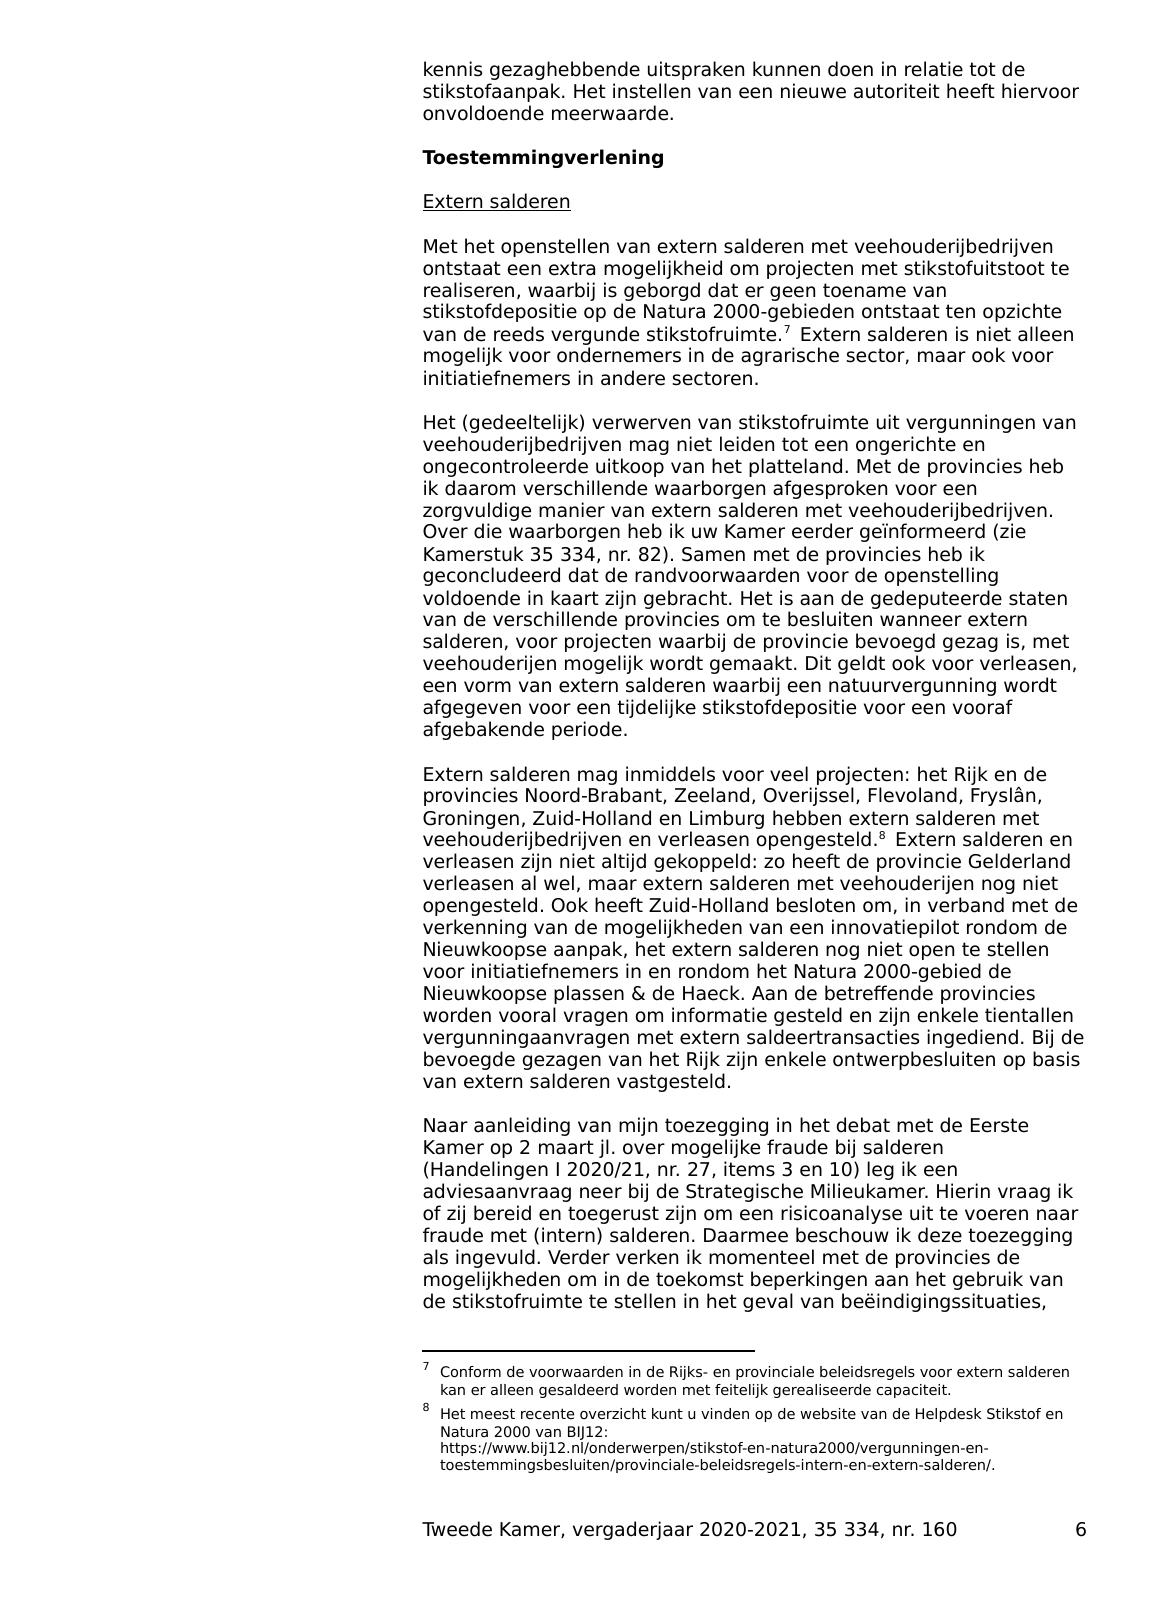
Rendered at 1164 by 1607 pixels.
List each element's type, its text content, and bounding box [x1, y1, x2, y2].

text kennis gezaghebbende uitspraken kunnen doen in relatie tot de stikstofaanpak. Het instellen van een nieuwe autoriteit heeft hiervoor onvoldoende meerwaarde. [422, 59, 1087, 125]
text Extern salderen mag inmiddels voor veel projecten: het Rijk en de provincies Noord-Brabant, Zeeland, Overijssel, Flevoland, Fryslân, Groningen, Zuid-Holland en Limburg hebben extern salderen met veehouderijbedrijven en verleasen opengesteld. Extern salderen en verleasen zijn niet altijd gekoppeld: zo heeft de provincie Gelderland verleasen al wel, maar extern salderen met veehouderijen nog niet opengesteld. Ook heeft Zuid-Holland besloten om, in verband met de verkenning van de mogelijkheden van een innovatiepilot rondom de Nieuwkoopse aanpak, het extern salderen nog niet open te stellen voor initiatiefnemers in en rondom het Natura 2000-gebied de Nieuwkoopse plassen & de Haeck. Aan de betreffende provincies worden vooral vragen om informatie gesteld en zijn enkele tientallen vergunningaanvragen met extern saldeertransacties ingediend. Bij de bevoegde gezagen van het Rijk zijn enkele ontwerpbesluiten op basis van extern salderen vastgesteld. [422, 763, 1087, 1093]
subtitle Toestemmingverlening [422, 147, 1087, 169]
subtitle Extern salderen [422, 191, 1087, 213]
text Naar aanleiding van mijn toezegging in het debat met de Eerste Kamer op 2 maart jl. over mogelijke fraude bij salderen (Handelingen I 2020/21, nr. 27, items 3 en 10) leg ik een adviesaanvraag neer bij de Strategische Milieukamer. Hierin vraag ik of zij bereid en toegerust zijn om een risicoanalyse uit te voeren naar fraude met (intern) salderen. Daarmee beschouw ik deze toezegging als ingevuld. Verder verken ik momenteel met de provincies de mogelijkheden om in de toekomst beperkingen aan het gebruik van de stikstofruimte te stellen in het geval van beëindigingssituaties, [422, 1115, 1087, 1313]
text Conform de voorwaarden in de Rijks- en provinciale beleidsregels voor extern salderen kan er alleen gesaldeerd worden met feitelijk gerealiseerde capaciteit. [422, 1360, 1087, 1399]
text Met het openstellen van extern salderen met veehouderijbedrijven ontstaat een extra mogelijkheid om projecten met stikstofuitstoot te realiseren, waarbij is geborgd dat er geen toename van stikstofdepositie op de Natura 2000-gebieden ontstaat ten opzichte van de reeds vergunde stikstofruimte. Extern salderen is niet alleen mogelijk voor ondernemers in de agrarische sector, maar ook voor initiatiefnemers in andere sectoren. [422, 236, 1087, 389]
text Het meest recente overzicht kunt u vinden op de website van de Helpdesk Stikstof en Natura 2000 van BIJ12: https://www.bij12.nl/onderwerpen/stikstof-en-natura2000/vergunningen-en-toestemmingsbesluiten/provinciale-beleidsregels-intern-en-extern-salderen/. [422, 1402, 1087, 1474]
text Het (gedeeltelijk) verwerven van stikstofruimte uit vergunningen van veehouderijbedrijven mag niet leiden tot een ongerichte en ongecontroleerde uitkoop van het platteland. Met de provincies heb ik daarom verschillende waarborgen afgesproken voor een zorgvuldige manier van extern salderen met veehouderijbedrijven. Over die waarborgen heb ik uw Kamer eerder geïnformeerd (zie Kamerstuk 35 334, nr. 82). Samen met de provincies heb ik geconcludeerd dat de randvoorwaarden voor de openstelling voldoende in kaart zijn gebracht. Het is aan de gedeputeerde staten van de verschillende provincies om te besluiten wanneer extern salderen, voor projecten waarbij de provincie bevoegd gezag is, met veehouderijen mogelijk wordt gemaakt. Dit geldt ook voor verleasen, een vorm van extern salderen waarbij een natuurvergunning wordt afgegeven voor een tijdelijke stikstofdepositie voor een vooraf afgebakende periode. [422, 412, 1087, 741]
